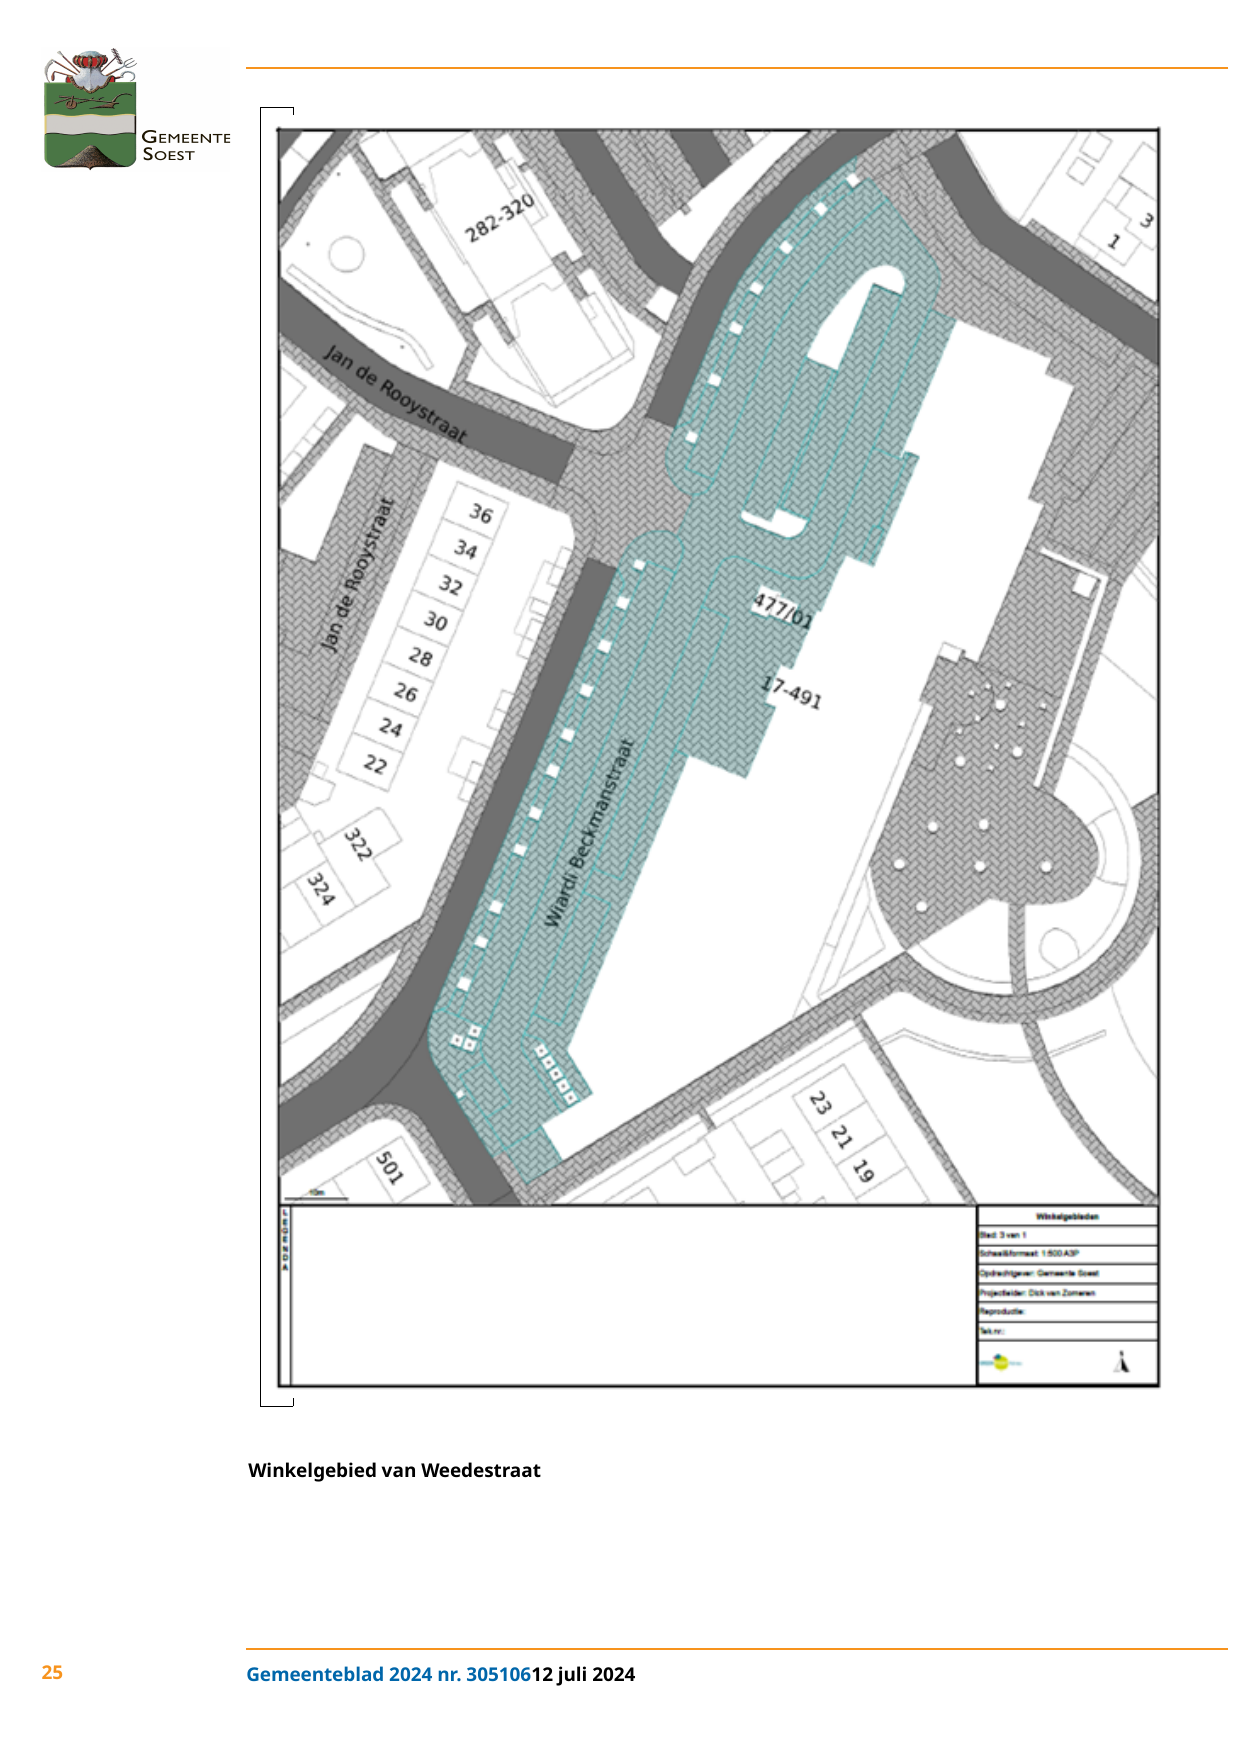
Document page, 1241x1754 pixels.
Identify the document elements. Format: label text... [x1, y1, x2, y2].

picture [268, 115, 1173, 1398]
text Winkelgebied van Weedestraat [248, 1457, 1152, 1483]
picture [41, 47, 231, 172]
